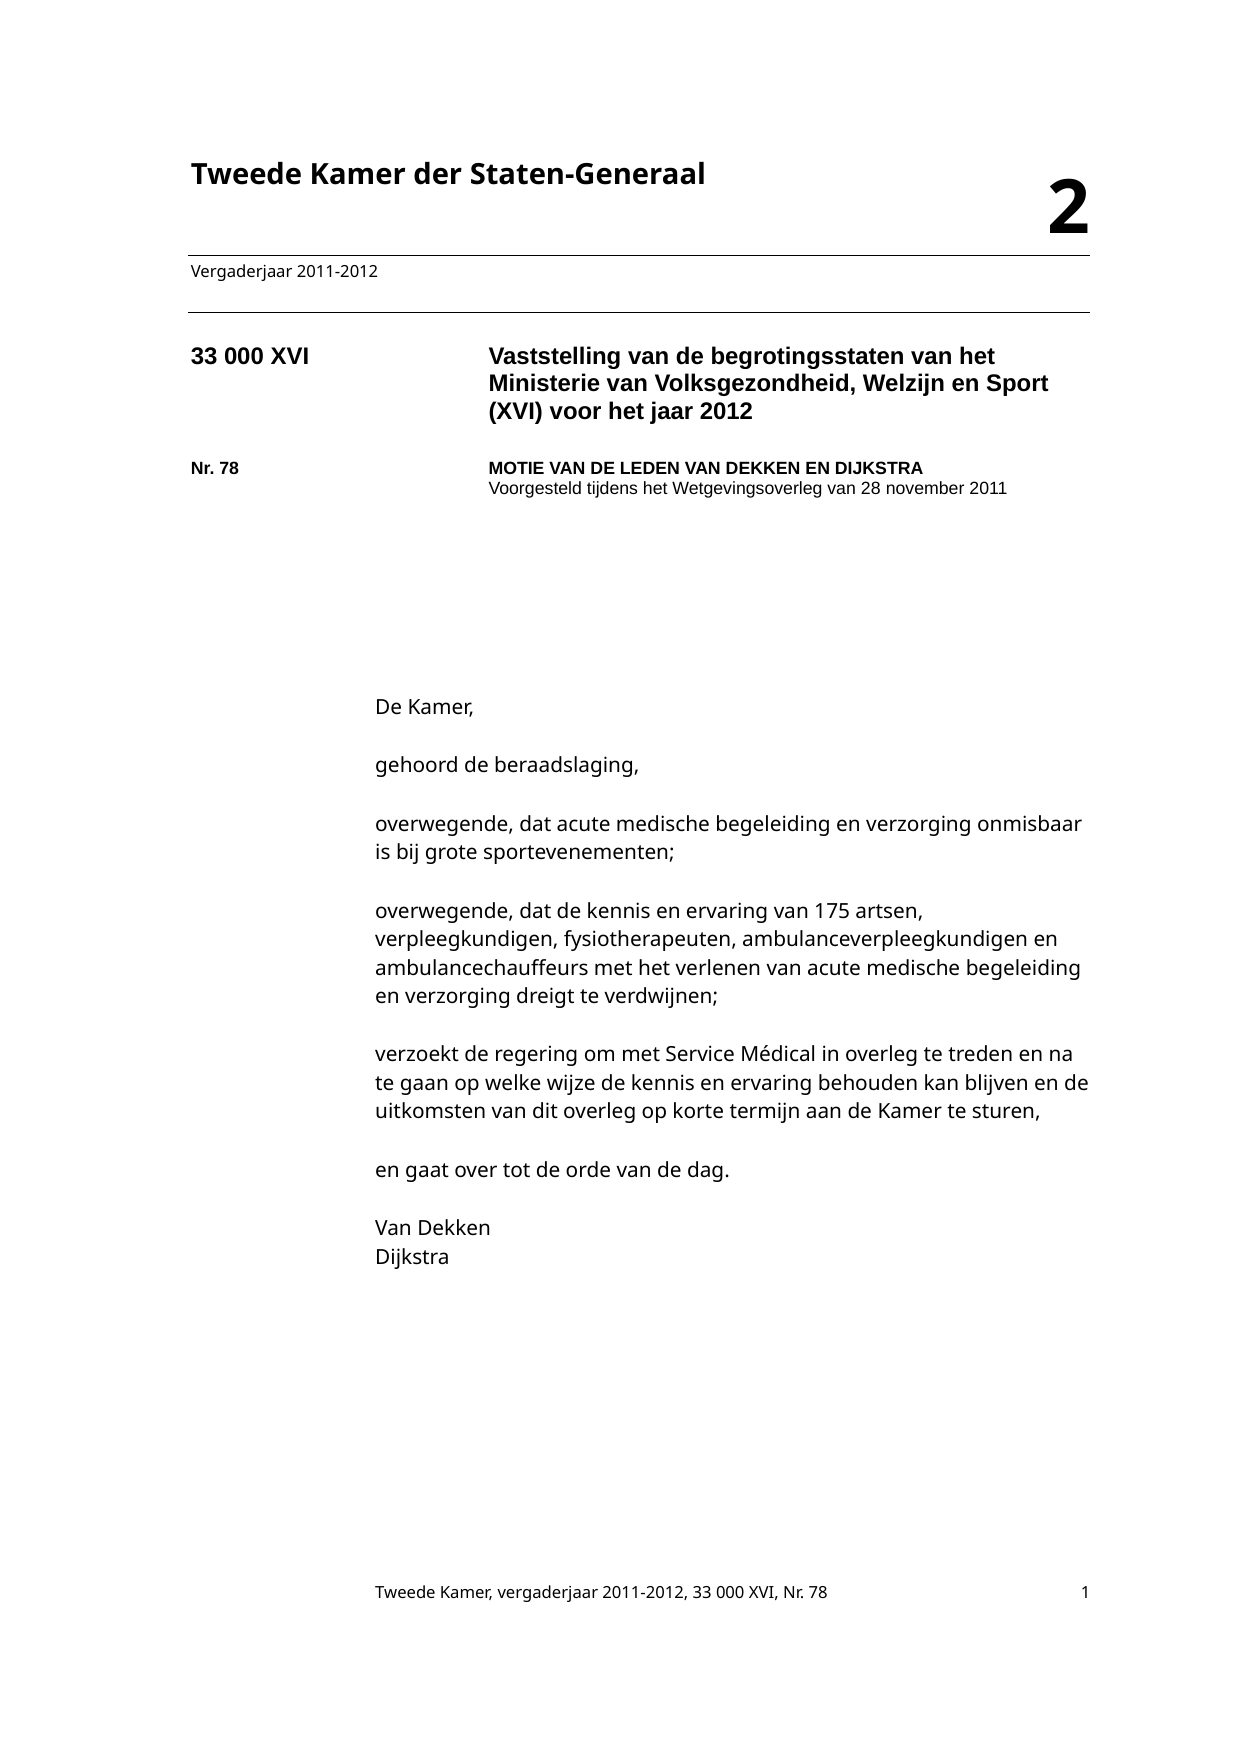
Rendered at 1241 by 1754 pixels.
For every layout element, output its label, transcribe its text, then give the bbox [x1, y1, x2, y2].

text De Kamer, [375, 692, 1090, 721]
text gehoord de beraadslaging, [375, 751, 1090, 779]
table_header 2 [910, 150, 1090, 255]
text verzoekt de regering om met Service Médical in overleg te treden en na te gaan op welke wijze de kennis en ervaring behouden kan blijven en de uitkomsten van dit overleg op korte termijn aan de Kamer te sturen, [375, 1039, 1090, 1125]
table_cell [188, 313, 485, 339]
text Van Dekken [375, 1213, 1090, 1242]
table_header Tweede Kamer der Staten-Generaal [188, 150, 909, 255]
text Dijkstra [375, 1242, 1090, 1270]
text overwegende, dat de kennis en ervaring van 175 artsen, verpleegkundigen, fysiotherapeuten, ambulanceverpleegkundigen en ambulancechauffeurs met het verlenen van acute medische begeleiding en verzorging dreigt te verdwijnen; [375, 896, 1090, 1009]
table_cell 33 000 XVI [188, 339, 485, 454]
table_cell Vaststelling van de begrotingsstaten van het Ministerie van Volksgezondheid, Welzijn en Sport (XVI) voor het jaar 2012 [485, 339, 1090, 454]
table_cell MOTIE VAN DE LEDEN VAN DEKKEN EN DIJKSTRA Voorgesteld tijdens het Wetgevingsoverleg van 28 november 2011 [485, 455, 1090, 573]
table_cell [485, 313, 1090, 339]
text en gaat over tot de orde van de dag. [375, 1155, 1090, 1183]
table_cell Nr. 78 [188, 455, 485, 573]
table_cell [485, 256, 1090, 312]
text overwegende, dat acute medische begeleiding en verzorging onmisbaar is bij grote sportevenementen; [375, 809, 1090, 866]
table_cell Vergaderjaar 2011-2012 [188, 256, 485, 312]
